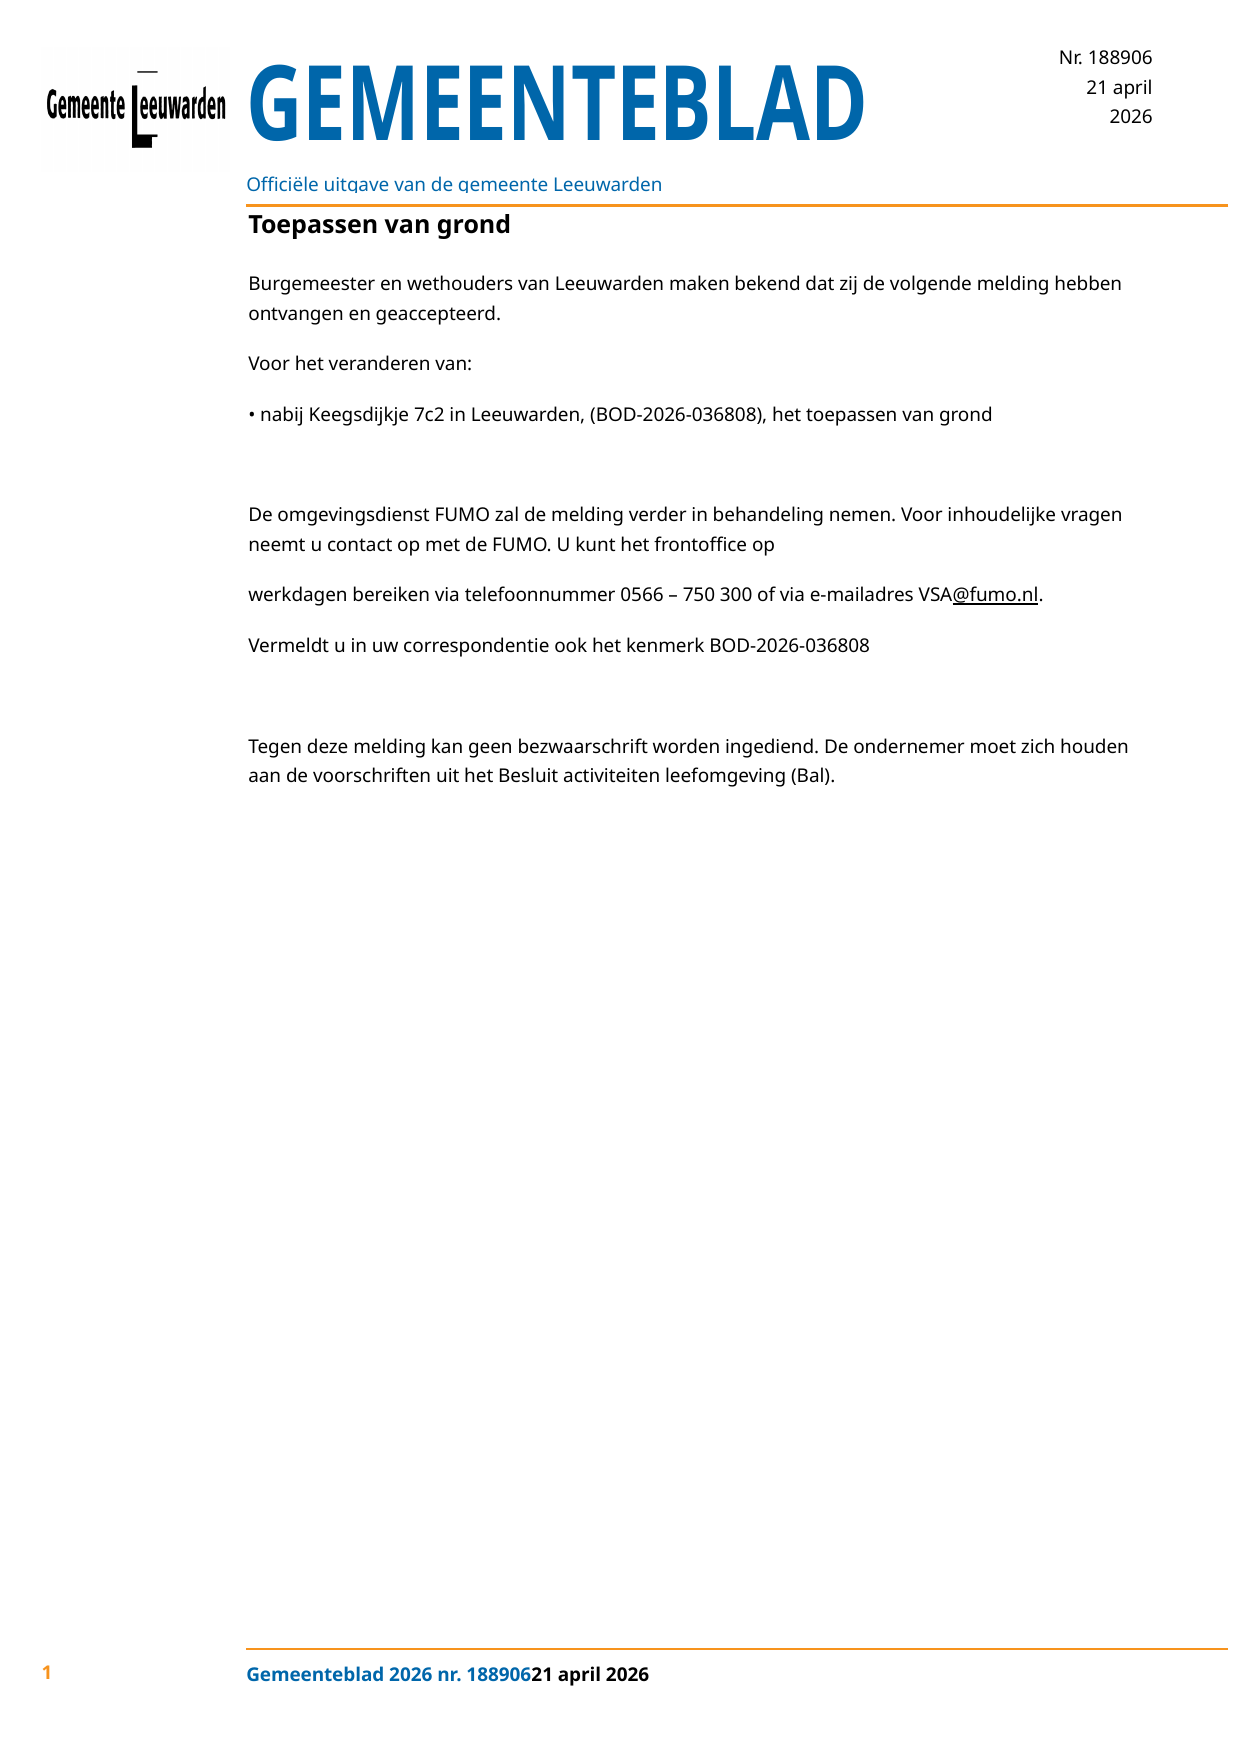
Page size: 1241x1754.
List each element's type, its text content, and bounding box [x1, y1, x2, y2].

text Burgemeester en wethouders van Leeuwarden maken bekend dat zij de volgende melding hebben ontvangen en geaccepteerd. [248, 270, 1152, 326]
text Voor het veranderen van: [248, 350, 1152, 376]
text Toepassen van grond [248, 207, 1152, 241]
text • nabij Keegsdijkje 7c2 in Leeuwarden, (BOD-2026-036808), het toepassen van grond [248, 401, 1152, 426]
picture [41, 47, 231, 172]
text Vermeldt u in uw correspondentie ook het kenmerk BOD-2026-036808 [248, 632, 1152, 658]
text De omgevingsdienst FUMO zal de melding verder in behandeling nemen. Voor inhoudelijke vragen neemt u contact op met de FUMO. U kunt het frontoffice op [248, 502, 1152, 557]
text Tegen deze melding kan geen bezwaarschrift worden ingediend. De ondernemer moet zich houden aan de voorschriften uit het Besluit activiteiten leefomgeving (Bal). [248, 733, 1152, 788]
text werkdagen bereiken via telefoonnummer 0566 – 750 300 of via e-mailadres VSA@fumo.nl. [248, 582, 1152, 607]
